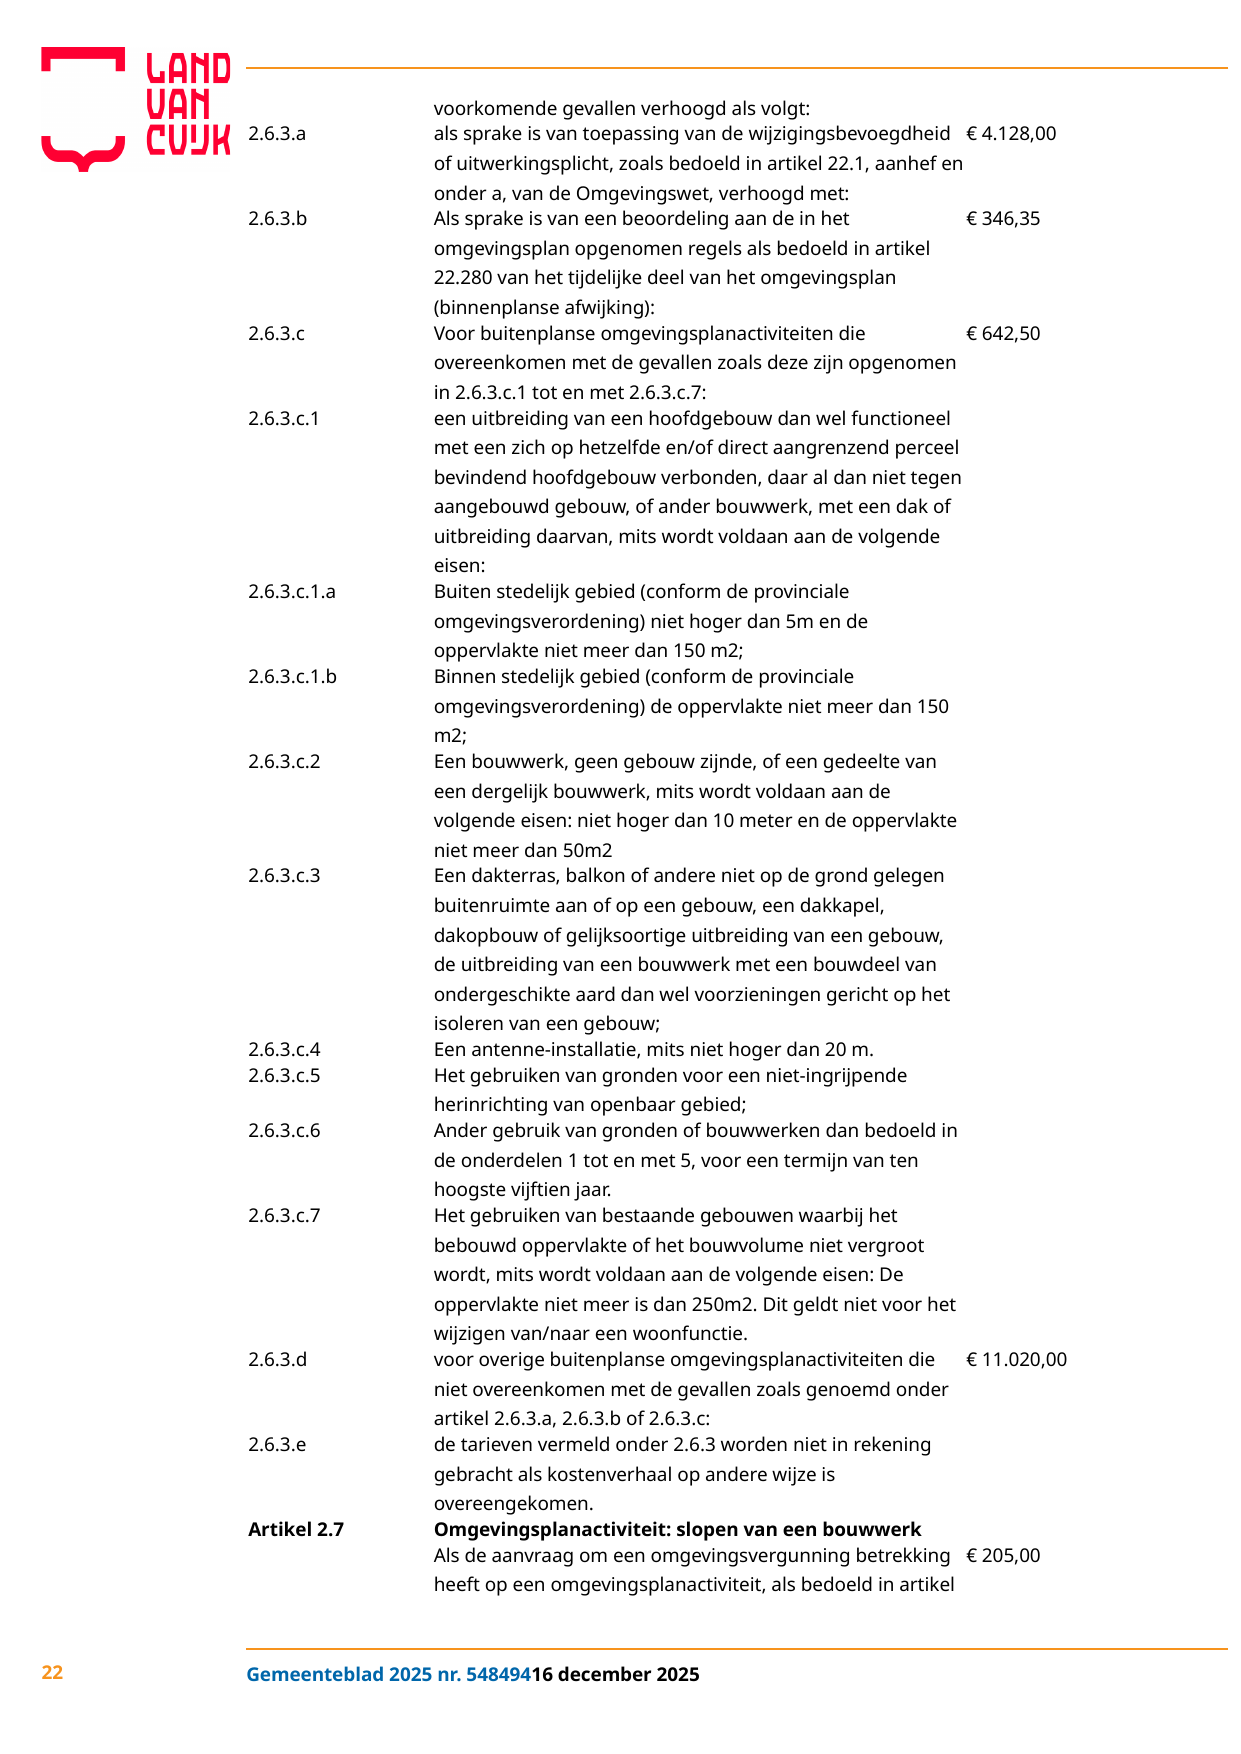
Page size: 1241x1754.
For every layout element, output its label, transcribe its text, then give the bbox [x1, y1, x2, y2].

table_cell [966, 1062, 1152, 1117]
table_cell [966, 863, 1152, 1036]
table_cell [966, 1431, 1152, 1516]
table_cell Een bouwwerk, geen gebouw zijnde, of een gedeelte van een dergelijk bouwwerk, mits wordt voldaan aan de volgende eisen: niet hoger dan 10 meter en de oppervlakte niet meer dan 50m2 [434, 748, 966, 863]
table_cell € 346,35 [966, 205, 1152, 320]
table_cell de tarieven vermeld onder 2.6.3 worden niet in rekening gebracht als kostenverhaal op andere wijze is overeengekomen. [434, 1431, 966, 1516]
table_cell 2.6.3.c.1 [248, 405, 433, 578]
table_cell 2.6.3.c.1.b [248, 663, 433, 748]
table_cell [966, 405, 1152, 578]
table_cell Buiten stedelijk gebied (conform de provinciale omgevingsverordening) niet hoger dan 5m en de oppervlakte niet meer dan 150 m2; [434, 579, 966, 663]
table_cell Het gebruiken van bestaande gebouwen waarbij het bebouwd oppervlakte of het bouwvolume niet vergroot wordt, mits wordt voldaan aan de volgende eisen: De oppervlakte niet meer is dan 250m2. Dit geldt niet voor het wijzigen van/naar een woonfunctie. [434, 1202, 966, 1346]
table_cell 2.6.3.c.7 [248, 1202, 433, 1346]
table_cell 2.6.3.d [248, 1346, 433, 1431]
table_cell [966, 95, 1152, 121]
table_cell 2.6.3.c.6 [248, 1118, 433, 1202]
table_cell [966, 1036, 1152, 1062]
table_cell een uitbreiding van een hoofdgebouw dan wel functioneel met een zich op hetzelfde en/of direct aangrenzend perceel bevindend hoofdgebouw verbonden, daar al dan niet tegen aangebouwd gebouw, of ander bouwwerk, met een dak of uitbreiding daarvan, mits wordt voldaan aan de volgende eisen: [434, 405, 966, 578]
table_cell [966, 663, 1152, 748]
table_cell Het gebruiken van gronden voor een niet-ingrijpende herinrichting van openbaar gebied; [434, 1062, 966, 1117]
table_cell € 205,00 [966, 1542, 1152, 1597]
table_cell € 11.020,00 [966, 1346, 1152, 1431]
table_cell Een dakterras, balkon of andere niet op de grond gelegen buitenruimte aan of op een gebouw, een dakkapel, dakopbouw of gelijksoortige uitbreiding van een gebouw, de uitbreiding van een bouwwerk met een bouwdeel van ondergeschikte aard dan wel voorzieningen gericht op het isoleren van een gebouw; [434, 863, 966, 1036]
table_cell [966, 1516, 1152, 1542]
table_cell voor overige buitenplanse omgevingsplanactiviteiten die niet overeenkomen met de gevallen zoals genoemd onder artikel 2.6.3.a, 2.6.3.b of 2.6.3.c: [434, 1346, 966, 1431]
table_cell Ander gebruik van gronden of bouwwerken dan bedoeld in de onderdelen 1 tot en met 5, voor een termijn van ten hoogste vijftien jaar. [434, 1118, 966, 1202]
table_cell Omgevingsplanactiviteit: slopen van een bouwwerk [434, 1516, 966, 1542]
table_cell [248, 95, 433, 121]
table_cell 2.6.3.c.5 [248, 1062, 433, 1117]
table_cell 2.6.3.c.1.a [248, 579, 433, 663]
table_cell € 4.128,00 [966, 121, 1152, 205]
table_cell Voor buitenplanse omgevingsplanactiviteiten die overeenkomen met de gevallen zoals deze zijn opgenomen in 2.6.3.c.1 tot en met 2.6.3.c.7: [434, 320, 966, 405]
table_cell Als de aanvraag om een omgevingsvergunning betrekking heeft op een omgevingsplanactiviteit, als bedoeld in artikel [434, 1542, 966, 1597]
table_cell 2.6.3.e [248, 1431, 433, 1516]
table_cell [966, 1202, 1152, 1346]
table_cell 2.6.3.c.2 [248, 748, 433, 863]
table_cell [966, 748, 1152, 863]
table_cell € 642,50 [966, 320, 1152, 405]
table_cell 2.6.3.c.4 [248, 1036, 433, 1062]
table_cell Artikel 2.7 [248, 1516, 433, 1542]
table_cell 2.6.3.c [248, 320, 433, 405]
table_cell voorkomende gevallen verhoogd als volgt: [434, 95, 966, 121]
table_cell Een antenne-installatie, mits niet hoger dan 20 m. [434, 1036, 966, 1062]
table_cell 2.6.3.c.3 [248, 863, 433, 1036]
table_cell 2.6.3.b [248, 205, 433, 320]
table_cell 2.6.3.a [248, 121, 433, 205]
table_cell Binnen stedelijk gebied (conform de provinciale omgevingsverordening) de oppervlakte niet meer dan 150 m2; [434, 663, 966, 748]
table_cell [966, 579, 1152, 663]
table_cell [966, 1118, 1152, 1202]
picture [41, 47, 231, 172]
table_cell als sprake is van toepassing van de wijzigingsbevoegdheid of uitwerkingsplicht, zoals bedoeld in artikel 22.1, aanhef en onder a, van de Omgevingswet, verhoogd met: [434, 121, 966, 205]
table_cell [248, 1542, 433, 1597]
table_cell Als sprake is van een beoordeling aan de in het omgevingsplan opgenomen regels als bedoeld in artikel 22.280 van het tijdelijke deel van het omgevingsplan (binnenplanse afwijking): [434, 205, 966, 320]
